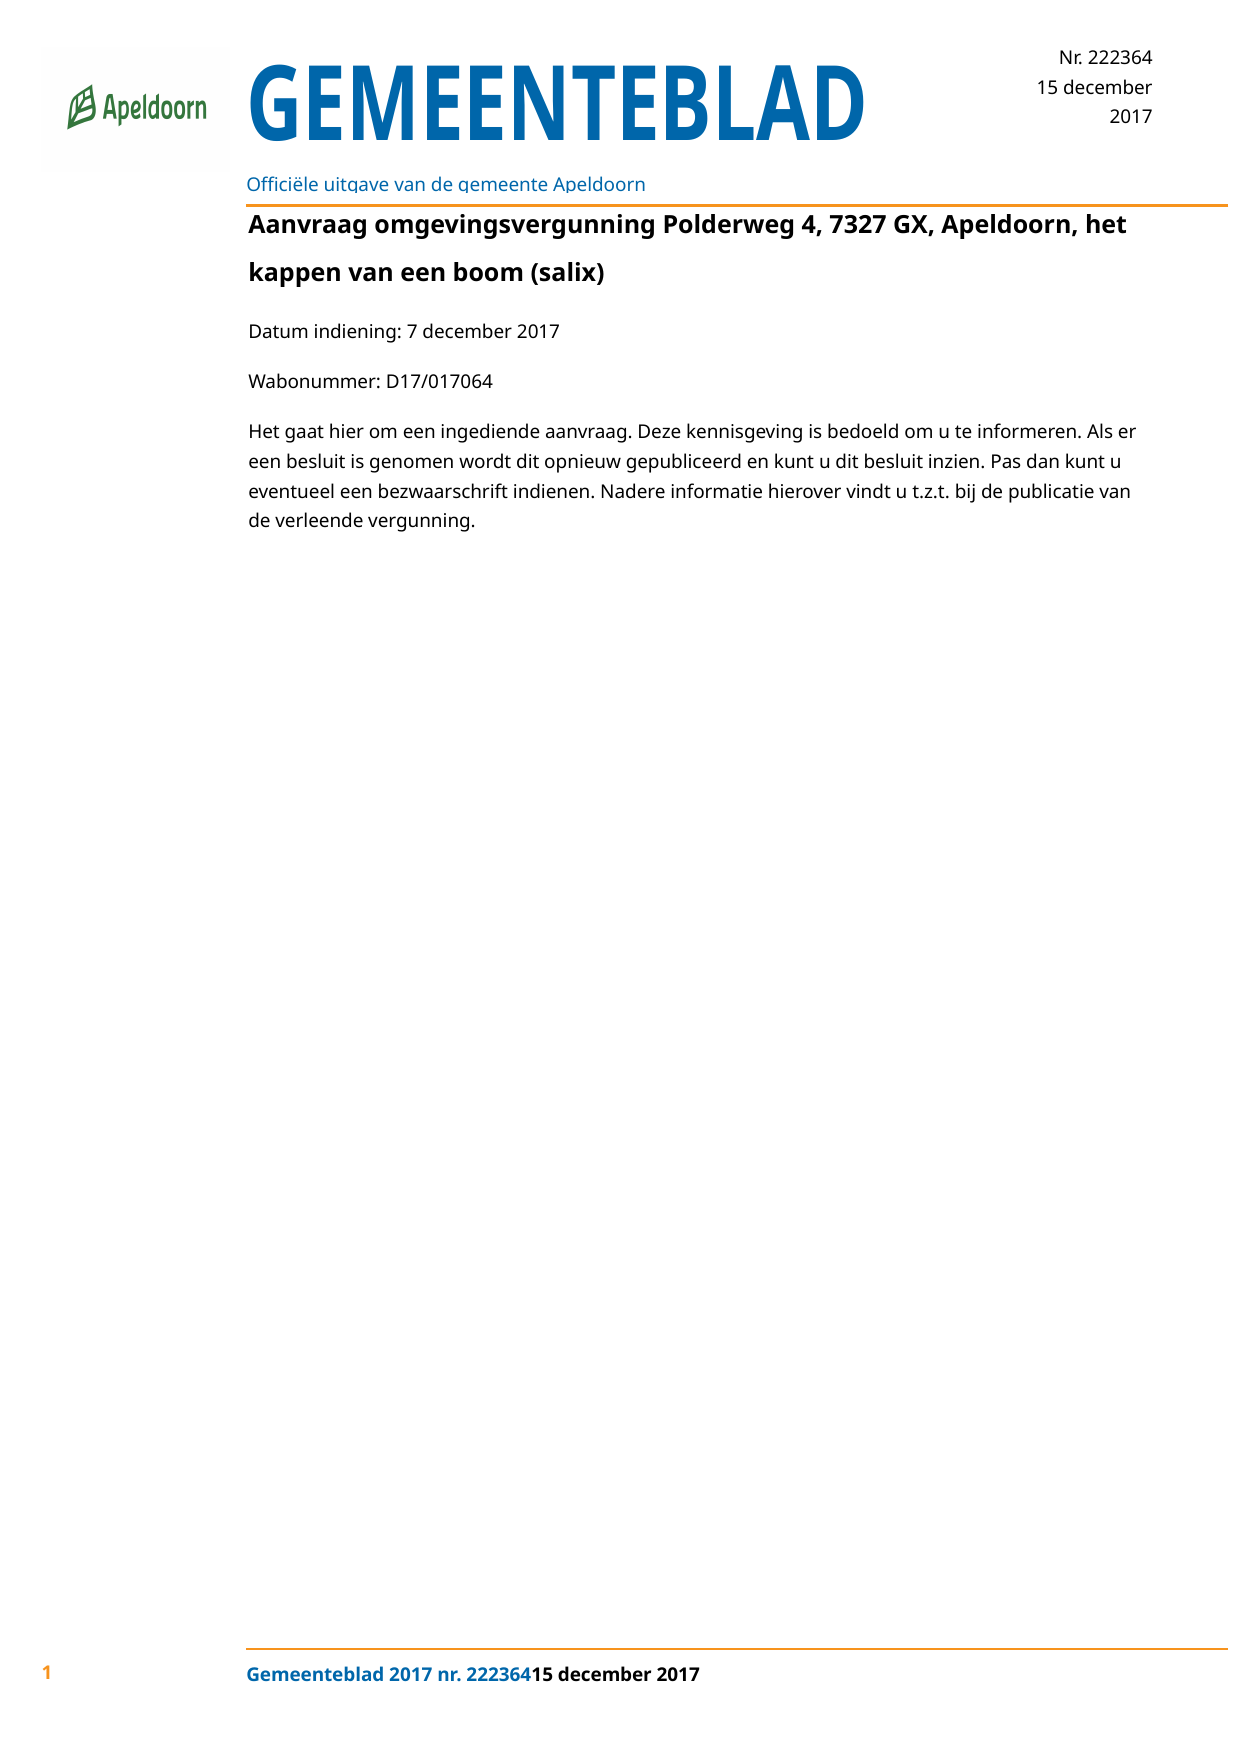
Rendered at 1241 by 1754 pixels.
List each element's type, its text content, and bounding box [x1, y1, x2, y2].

text Het gaat hier om een ingediende aanvraag. Deze kennisgeving is bedoeld om u te informeren. Als er een besluit is genomen wordt dit opnieuw gepubliceerd en kunt u dit besluit inzien. Pas dan kunt u eventueel een bezwaarschrift indienen. Nadere informatie hierover vindt u t.z.t. bij de publicatie van de verleende vergunning. [248, 419, 1152, 533]
text Wabonummer: D17/017064 [248, 368, 1152, 394]
text Aanvraag omgevingsvergunning Polderweg 4, 7327 GX, Apeldoorn, het kappen van een boom (salix) [248, 207, 1152, 288]
text Datum indiening: 7 december 2017 [248, 318, 1152, 344]
picture [41, 47, 231, 172]
